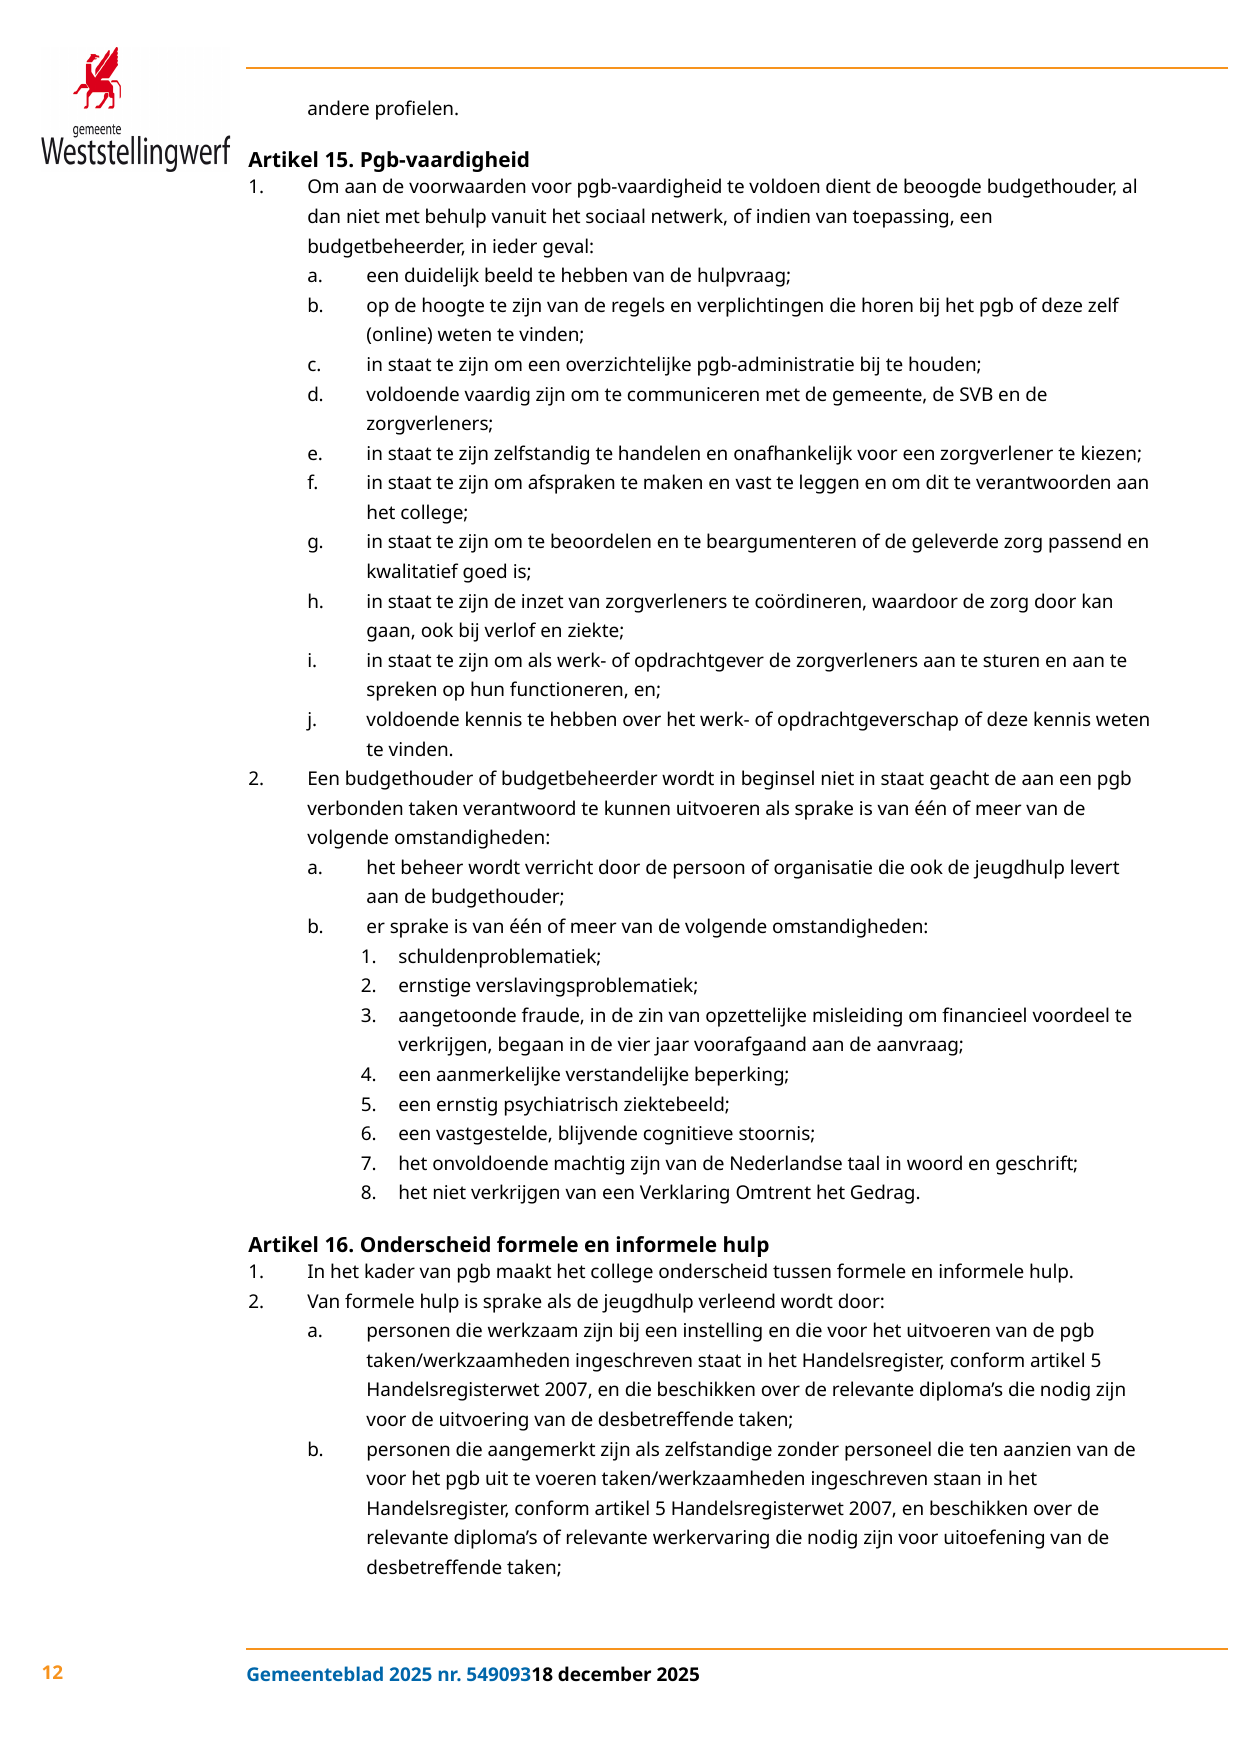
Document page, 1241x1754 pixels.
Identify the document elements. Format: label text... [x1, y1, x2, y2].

list er sprake is van één of meer van de volgende omstandigheden: [307, 913, 1152, 939]
list het niet verkrijgen van een Verklaring Omtrent het Gedrag. [361, 1179, 1152, 1205]
list een ernstig psychiatrisch ziektebeeld; [361, 1091, 1152, 1116]
list in staat te zijn om afspraken te maken en vast te leggen en om dit te verantwoorden aan het college; [307, 469, 1152, 525]
list voldoende vaardig zijn om te communiceren met de gemeente, de SVB en de zorgverleners; [307, 381, 1152, 436]
list voldoende kennis te hebben over het werk- of opdrachtgeverschap of deze kennis weten te vinden. [307, 706, 1152, 761]
list een vastgestelde, blijvende cognitieve stoornis; [361, 1120, 1152, 1146]
list in staat te zijn de inzet van zorgverleners te coördineren, waardoor de zorg door kan gaan, ook bij verlof en ziekte; [307, 588, 1152, 643]
list personen die aangemerkt zijn als zelfstandige zonder personeel die ten aanzien van de voor het pgb uit te voeren taken/werkzaamheden ingeschreven staan in het Handelsregister, conform artikel 5 Handelsregisterwet 2007, en beschikken over de relevante diploma’s of relevante werkervaring die nodig zijn voor uitoefening van de desbetreffende taken; [307, 1436, 1152, 1580]
list het beheer wordt verricht door de persoon of organisatie die ook de jeugdhulp levert aan de budgethouder; [307, 854, 1152, 909]
list schuldenproblematiek; [361, 943, 1152, 968]
list aangetoonde fraude, in de zin van opzettelijke misleiding om financieel voordeel te verkrijgen, begaan in de vier jaar voorafgaand aan de aanvraag; [361, 1002, 1152, 1057]
list andere profielen. [248, 95, 1152, 121]
list het onvoldoende machtig zijn van de Nederlandse taal in woord en geschrift; [361, 1150, 1152, 1176]
text Artikel 16. Onderscheid formele en informele hulp [248, 1230, 1152, 1258]
list ernstige verslavingsproblematiek; [361, 972, 1152, 998]
list op de hoogte te zijn van de regels en verplichtingen die horen bij het pgb of deze zelf (online) weten te vinden; [307, 292, 1152, 347]
list een duidelijk beeld te hebben van de hulpvraag; [307, 262, 1152, 288]
list Om aan de voorwaarden voor pgb-vaardigheid te voldoen dient de beoogde budgethouder, al dan niet met behulp vanuit het sociaal netwerk, of indien van toepassing, een budgetbeheerder, in ieder geval: [248, 174, 1152, 258]
list In het kader van pgb maakt het college onderscheid tussen formele en informele hulp. [248, 1258, 1152, 1284]
list Een budgethouder of budgetbeheerder wordt in beginsel niet in staat geacht de aan een pgb verbonden taken verantwoord te kunnen uitvoeren als sprake is van één of meer van de volgende omstandigheden: [248, 765, 1152, 850]
list in staat te zijn om als werk- of opdrachtgever de zorgverleners aan te sturen en aan te spreken op hun functioneren, en; [307, 647, 1152, 702]
list personen die werkzaam zijn bij een instelling en die voor het uitvoeren van de pgb taken/werkzaamheden ingeschreven staat in het Handelsregister, conform artikel 5 Handelsregisterwet 2007, en die beschikken over de relevante diploma’s die nodig zijn voor de uitvoering van de desbetreffende taken; [307, 1317, 1152, 1432]
list in staat te zijn zelfstandig te handelen en onafhankelijk voor een zorgverlener te kiezen; [307, 440, 1152, 466]
list in staat te zijn om een overzichtelijke pgb-administratie bij te houden; [307, 351, 1152, 377]
list een aanmerkelijke verstandelijke beperking; [361, 1061, 1152, 1087]
text Artikel 15. Pgb-vaardigheid [248, 145, 1152, 174]
list Van formele hulp is sprake als de jeugdhulp verleend wordt door: [248, 1288, 1152, 1314]
picture [41, 47, 231, 172]
list in staat te zijn om te beoordelen en te beargumenteren of de geleverde zorg passend en kwalitatief goed is; [307, 529, 1152, 584]
